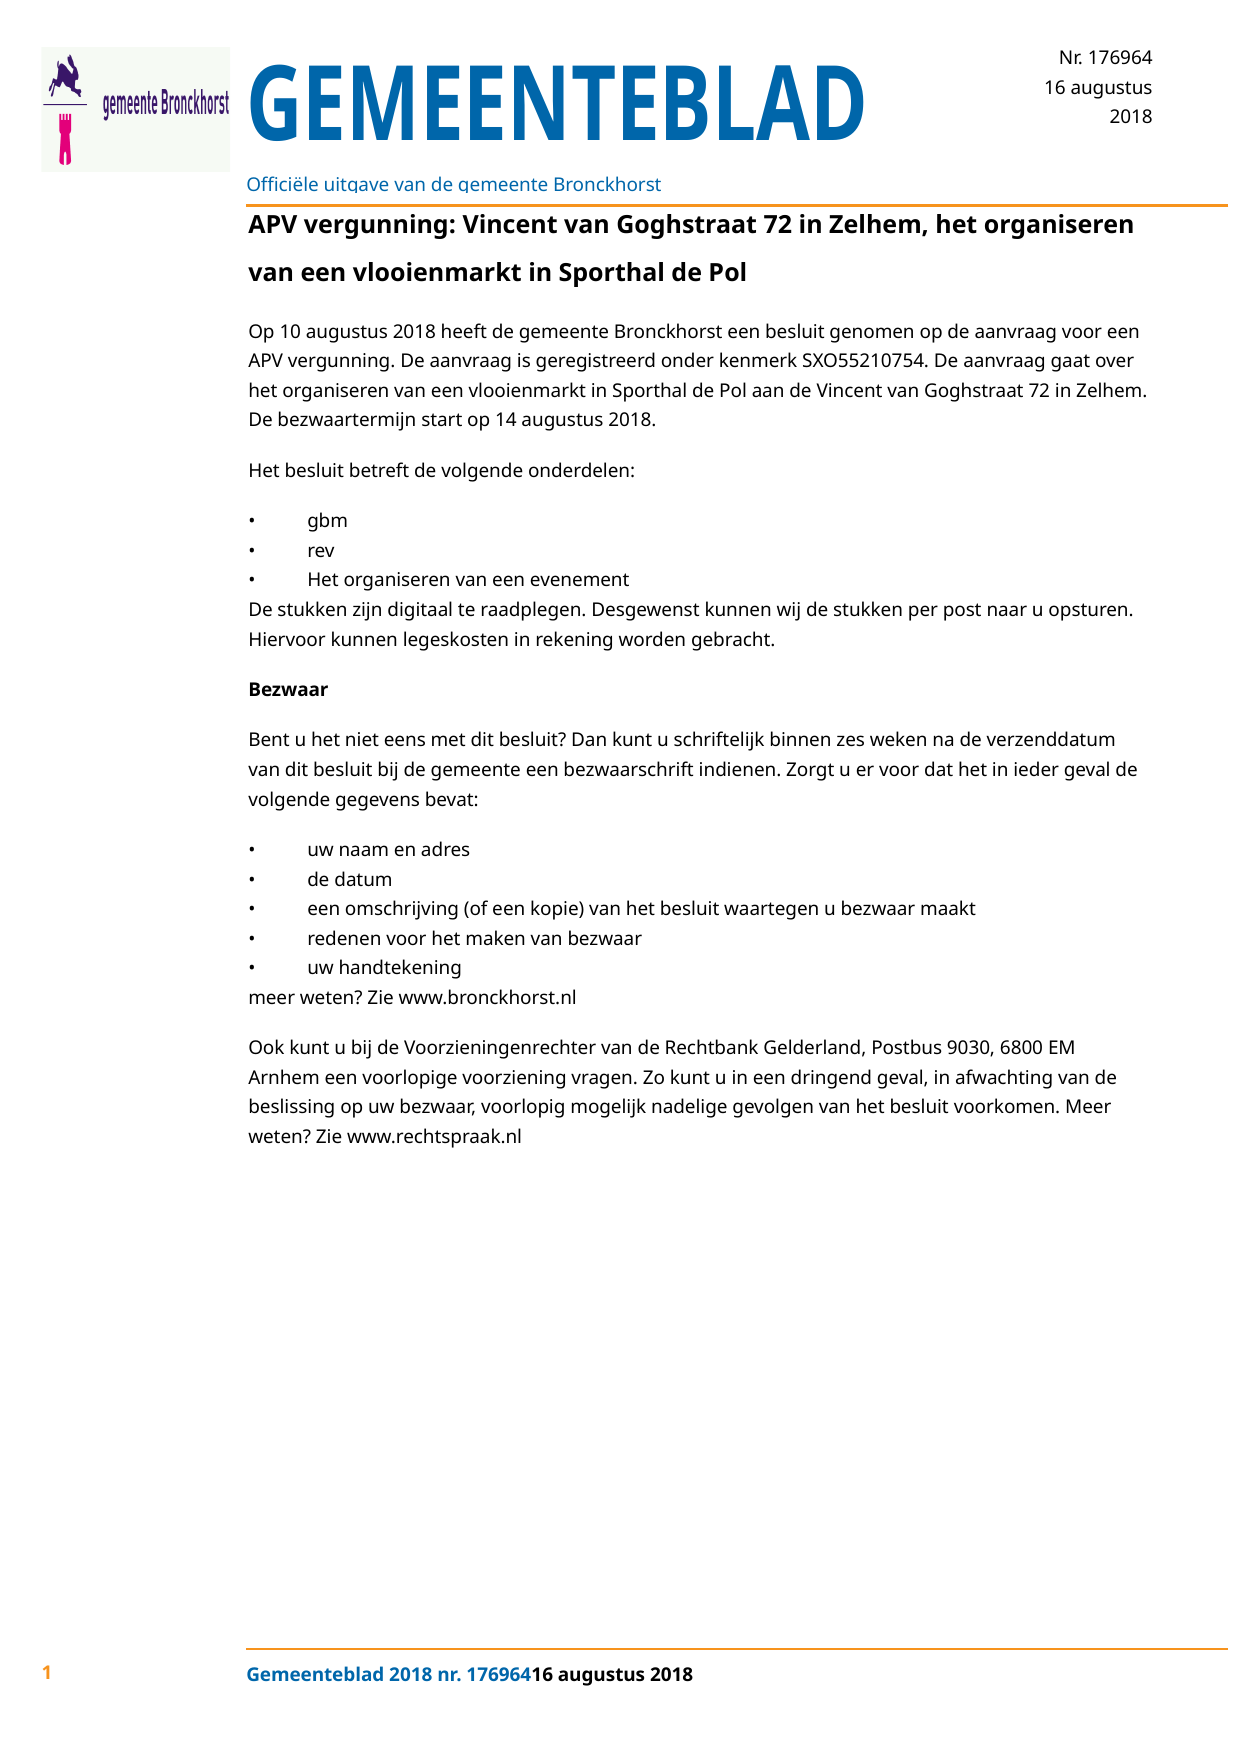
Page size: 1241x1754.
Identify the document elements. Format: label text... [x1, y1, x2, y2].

text Het besluit betreft de volgende onderdelen: [248, 457, 1152, 483]
list Het organiseren van een evenement [248, 567, 1152, 592]
list rev [248, 537, 1152, 563]
picture [41, 47, 231, 172]
list de datum [248, 866, 1152, 892]
text Bezwaar [248, 676, 1152, 702]
text meer weten? Zie www.bronckhorst.nl [248, 984, 1152, 1010]
list uw naam en adres [248, 836, 1152, 862]
text Op 10 augustus 2018 heeft de gemeente Bronckhorst een besluit genomen op de aanvraag voor een APV vergunning. De aanvraag is geregistreerd onder kenmerk SXO55210754. De aanvraag gaat over het organiseren van een vlooienmarkt in Sporthal de Pol aan de Vincent van Goghstraat 72 in Zelhem. De bezwaartermijn start op 14 augustus 2018. [248, 318, 1152, 432]
list een omschrijving (of een kopie) van het besluit waartegen u bezwaar maakt [248, 895, 1152, 921]
text APV vergunning: Vincent van Goghstraat 72 in Zelhem, het organiseren van een vlooienmarkt in Sporthal de Pol [248, 207, 1152, 288]
list uw handtekening [248, 954, 1152, 980]
text Bent u het niet eens met dit besluit? Dan kunt u schriftelijk binnen zes weken na de verzenddatum van dit besluit bij de gemeente een bezwaarschrift indienen. Zorgt u er voor dat het in ieder geval de volgende gegevens bevat: [248, 727, 1152, 812]
list gbm [248, 507, 1152, 533]
list redenen voor het maken van bezwaar [248, 925, 1152, 951]
text Ook kunt u bij de Voorzieningenrechter van de Rechtbank Gelderland, Postbus 9030, 6800 EM Arnhem een voorlopige voorziening vragen. Zo kunt u in een dringend geval, in afwachting van de beslissing op uw bezwaar, voorlopig mogelijk nadelige gevolgen van het besluit voorkomen. Meer weten? Zie www.rechtspraak.nl [248, 1034, 1152, 1149]
text De stukken zijn digitaal te raadplegen. Desgewenst kunnen wij de stukken per post naar u opsturen. Hiervoor kunnen legeskosten in rekening worden gebracht. [248, 596, 1152, 652]
